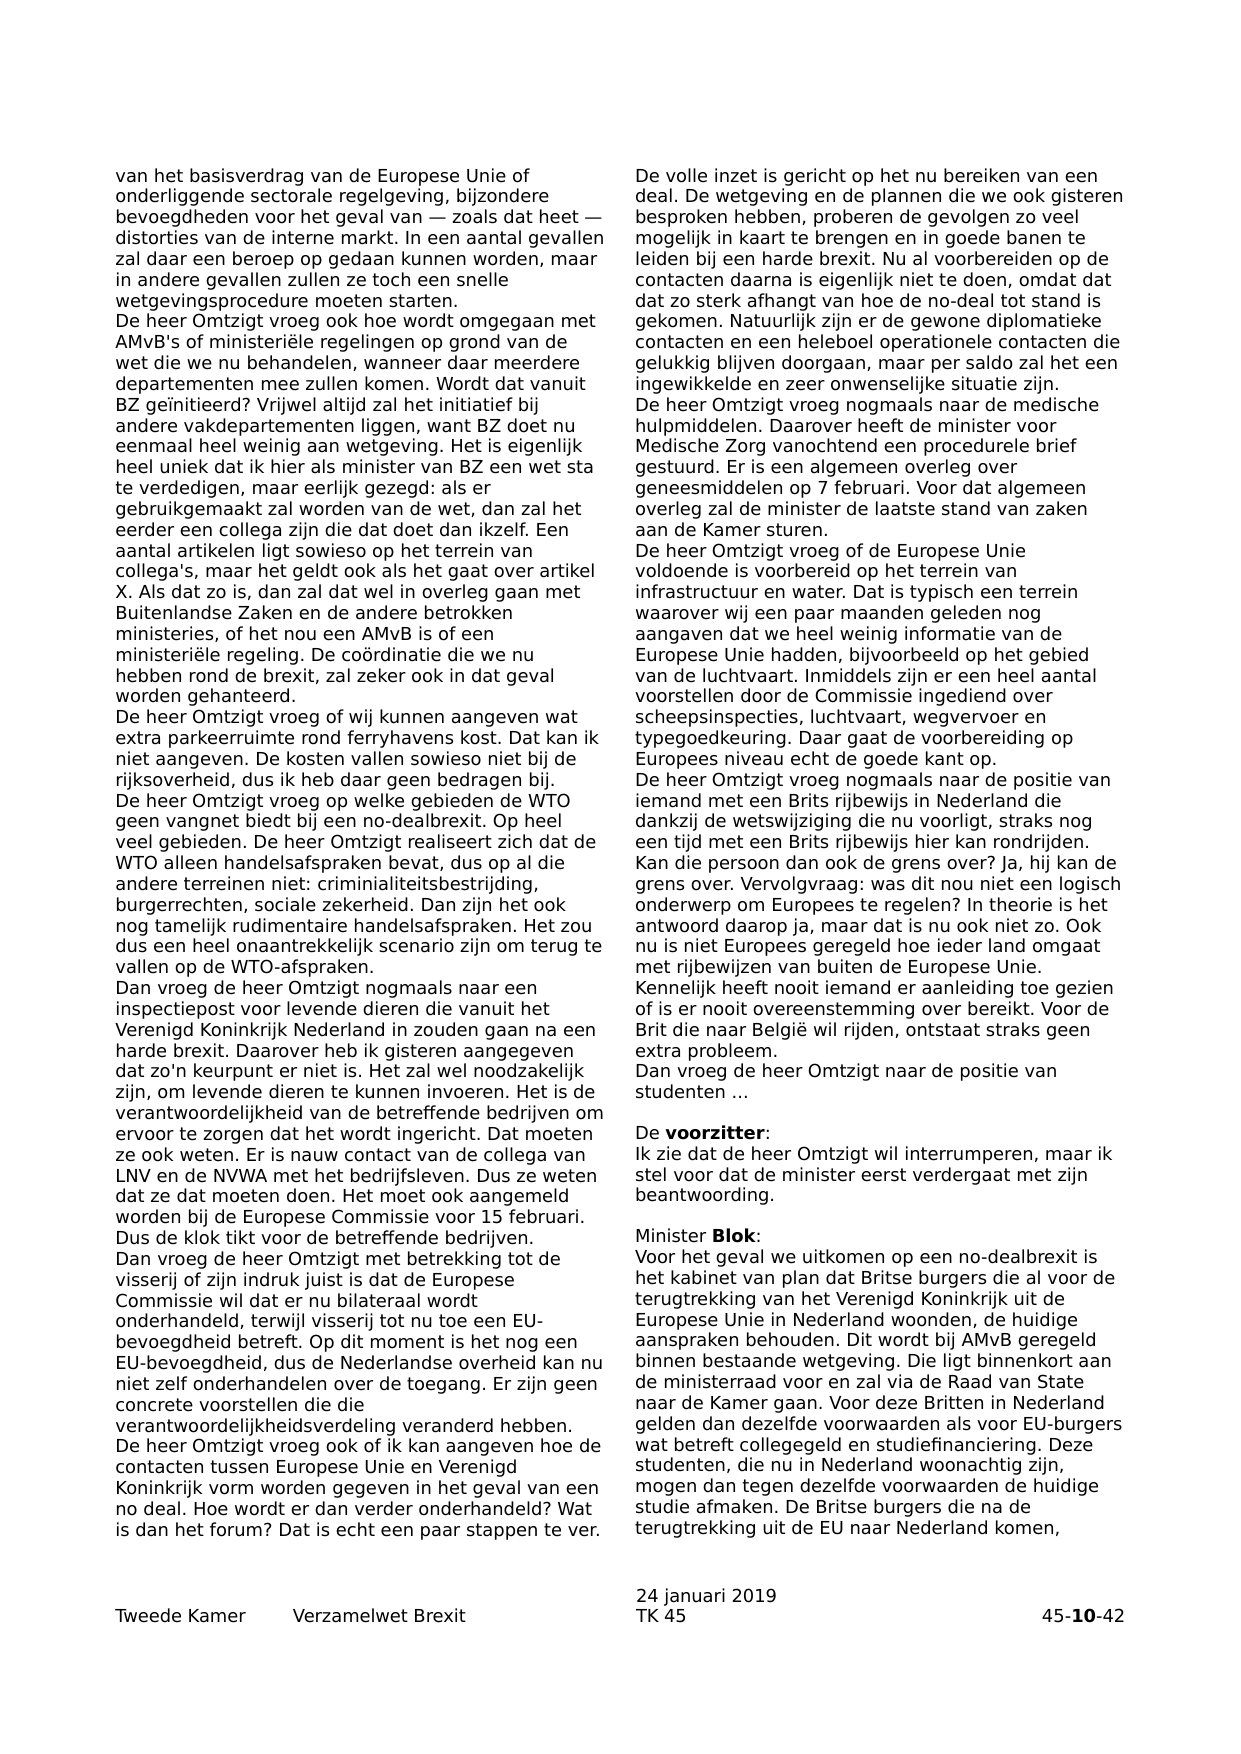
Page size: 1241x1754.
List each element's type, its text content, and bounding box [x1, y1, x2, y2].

text De heer Omtzigt vroeg ook hoe wordt omgegaan met AMvB's of ministeriële regelingen op grond van de wet die we nu behandelen, wanneer daar meerdere departementen mee zullen komen. Wordt dat vanuit BZ geïnitieerd? Vrijwel altijd zal het initiatief bij andere vakdepartementen liggen, want BZ doet nu eenmaal heel weinig aan wetgeving. Het is eigenlijk heel uniek dat ik hier als minister van BZ een wet sta te verdedigen, maar eerlijk gezegd: als er gebruikgemaakt zal worden van de wet, dan zal het eerder een collega zijn die dat doet dan ikzelf. Een aantal artikelen ligt sowieso op het terrein van collega's, maar het geldt ook als het gaat over artikel X. Als dat zo is, dan zal dat wel in overleg gaan met Buitenlandse Zaken en de andere betrokken ministeries, of het nou een AMvB is of een ministeriële regeling. De coördinatie die we nu hebben rond de brexit, zal zeker ook in dat geval worden gehanteerd. [115, 311, 605, 707]
text De heer Omtzigt vroeg op welke gebieden de WTO geen vangnet biedt bij een no-dealbrexit. Op heel veel gebieden. De heer Omtzigt realiseert zich dat de WTO alleen handelsafspraken bevat, dus op al die andere terreinen niet: criminialiteitsbestrijding, burgerrechten, sociale zekerheid. Dan zijn het ook nog tamelijk rudimentaire handelsafspraken. Het zou dus een heel onaantrekkelijk scenario zijn om terug te vallen op de WTO-afspraken. [115, 790, 605, 978]
text van het basisverdrag van de Europese Unie of onderliggende sectorale regelgeving, bijzondere bevoegdheden voor het geval van — zoals dat heet — distorties van de interne markt. In een aantal gevallen zal daar een beroep op gedaan kunnen worden, maar in andere gevallen zullen ze toch een snelle wetgevingsprocedure moeten starten. [115, 165, 605, 311]
text De heer Omtzigt vroeg of de Europese Unie voldoende is voorbereid op het terrein van infrastructuur en water. Dat is typisch een terrein waarover wij een paar maanden geleden nog aangaven dat we heel weinig informatie van de Europese Unie hadden, bijvoorbeeld op het gebied van de luchtvaart. Inmiddels zijn er een heel aantal voorstellen door de Commissie ingediend over scheepsinspecties, luchtvaart, wegvervoer en typegoedkeuring. Daar gaat de voorbereiding op Europees niveau echt de goede kant op. [635, 540, 1125, 769]
text Minister Blok: [635, 1226, 1125, 1247]
text Ik zie dat de heer Omtzigt wil interrumperen, maar ik stel voor dat de minister eerst verdergaat met zijn beantwoording. [635, 1143, 1125, 1206]
text Dan vroeg de heer Omtzigt met betrekking tot de visserij of zijn indruk juist is dat de Europese Commissie wil dat er nu bilateraal wordt onderhandeld, terwijl visserij tot nu toe een EU-bevoegdheid betreft. Op dit moment is het nog een EU-bevoegdheid, dus de Nederlandse overheid kan nu niet zelf onderhandelen over de toegang. Er zijn geen concrete voorstellen die die verantwoordelijkheidsverdeling veranderd hebben. [115, 1249, 605, 1436]
text De heer Omtzigt vroeg nogmaals naar de medische hulpmiddelen. Daarover heeft de minister voor Medische Zorg vanochtend een procedurele brief gestuurd. Er is een algemeen overleg over geneesmiddelen op 7 februari. Voor dat algemeen overleg zal de minister de laatste stand van zaken aan de Kamer sturen. [635, 394, 1125, 540]
text Dan vroeg de heer Omtzigt naar de positie van studenten ... [635, 1061, 1125, 1103]
text De volle inzet is gericht op het nu bereiken van een deal. De wetgeving en de plannen die we ook gisteren besproken hebben, proberen de gevolgen zo veel mogelijk in kaart te brengen en in goede banen te leiden bij een harde brexit. Nu al voorbereiden op de contacten daarna is eigenlijk niet te doen, omdat dat dat zo sterk afhangt van hoe de no-deal tot stand is gekomen. Natuurlijk zijn er de gewone diplomatieke contacten en een heleboel operationele contacten die gelukkig blijven doorgaan, maar per saldo zal het een ingewikkelde en zeer onwenselijke situatie zijn. [635, 165, 1125, 394]
text Voor het geval we uitkomen op een no-dealbrexit is het kabinet van plan dat Britse burgers die al voor de terugtrekking van het Verenigd Koninkrijk uit de Europese Unie in Nederland woonden, de huidige aanspraken behouden. Dit wordt bij AMvB geregeld binnen bestaande wetgeving. Die ligt binnenkort aan de ministerraad voor en zal via de Raad van State naar de Kamer gaan. Voor deze Britten in Nederland gelden dan dezelfde voorwaarden als voor EU-burgers wat betreft collegegeld en studiefinanciering. Deze studenten, die nu in Nederland woonachtig zijn, mogen dan tegen dezelfde voorwaarden de huidige studie afmaken. De Britse burgers die na de terugtrekking uit de EU naar Nederland komen, [635, 1247, 1125, 1538]
text De heer Omtzigt vroeg of wij kunnen aangeven wat extra parkeerruimte rond ferryhavens kost. Dat kan ik niet aangeven. De kosten vallen sowieso niet bij de rijksoverheid, dus ik heb daar geen bedragen bij. [115, 707, 605, 790]
text De heer Omtzigt vroeg nogmaals naar de positie van iemand met een Brits rijbewijs in Nederland die dankzij de wetswijziging die nu voorligt, straks nog een tijd met een Brits rijbewijs hier kan rondrijden. Kan die persoon dan ook de grens over? Ja, hij kan de grens over. Vervolgvraag: was dit nou niet een logisch onderwerp om Europees te regelen? In theorie is het antwoord daarop ja, maar dat is nu ook niet zo. Ook nu is niet Europees geregeld hoe ieder land omgaat met rijbewijzen van buiten de Europese Unie. Kennelijk heeft nooit iemand er aanleiding toe gezien of is er nooit overeenstemming over bereikt. Voor de Brit die naar België wil rijden, ontstaat straks geen extra probleem. [635, 769, 1125, 1061]
text Dan vroeg de heer Omtzigt nogmaals naar een inspectiepost voor levende dieren die vanuit het Verenigd Koninkrijk Nederland in zouden gaan na een harde brexit. Daarover heb ik gisteren aangegeven dat zo'n keurpunt er niet is. Het zal wel noodzakelijk zijn, om levende dieren te kunnen invoeren. Het is de verantwoordelijkheid van de betreffende bedrijven om ervoor te zorgen dat het wordt ingericht. Dat moeten ze ook weten. Er is nauw contact van de collega van LNV en de NVWA met het bedrijfsleven. Dus ze weten dat ze dat moeten doen. Het moet ook aangemeld worden bij de Europese Commissie voor 15 februari. Dus de klok tikt voor de betreffende bedrijven. [115, 978, 605, 1249]
text De voorzitter: [635, 1123, 1125, 1143]
text De heer Omtzigt vroeg ook of ik kan aangeven hoe de contacten tussen Europese Unie en Verenigd Koninkrijk vorm worden gegeven in het geval van een no deal. Hoe wordt er dan verder onderhandeld? Wat is dan het forum? Dat is echt een paar stappen te ver. [115, 1436, 605, 1540]
